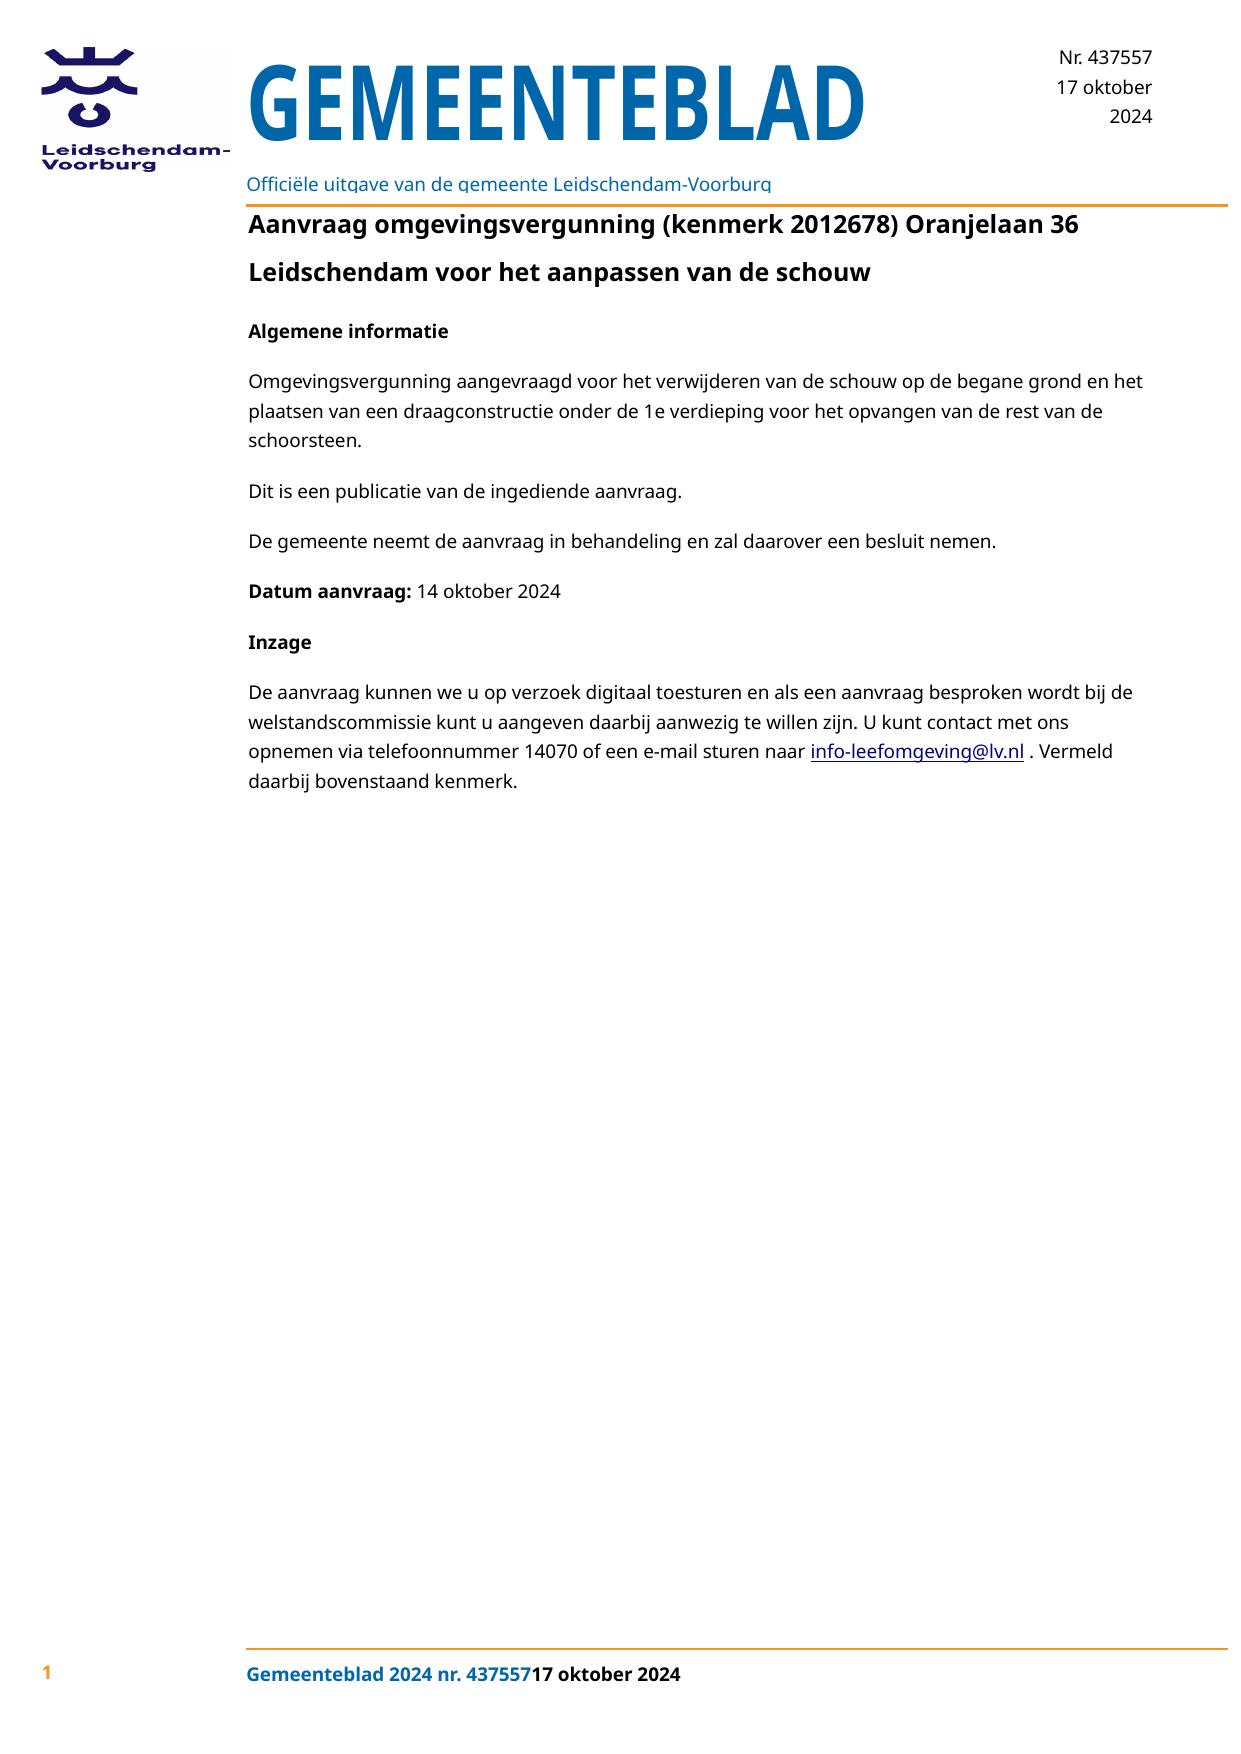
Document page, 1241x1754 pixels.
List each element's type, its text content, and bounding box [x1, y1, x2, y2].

text Omgevingsvergunning aangevraagd voor het verwijderen van de schouw op de begane grond en het plaatsen van een draagconstructie onder de 1e verdieping voor het opvangen van de rest van de schoorsteen. [248, 368, 1152, 453]
text Algemene informatie [248, 318, 1152, 344]
text Datum aanvraag: 14 oktober 2024 [248, 579, 1152, 604]
text Aanvraag omgevingsvergunning (kenmerk 2012678) Oranjelaan 36 Leidschendam voor het aanpassen van de schouw [248, 207, 1152, 288]
text Dit is een publicatie van de ingediende aanvraag. [248, 478, 1152, 504]
text Inzage [248, 629, 1152, 655]
text De aanvraag kunnen we u op verzoek digitaal toesturen en als een aanvraag besproken wordt bij de welstandscommissie kunt u aangeven daarbij aanwezig te willen zijn. U kunt contact met ons opnemen via telefoonnummer 14070 of een e-mail sturen naar info-leefomgeving@lv.nl . Vermeld daarbij bovenstaand kenmerk. [248, 679, 1152, 794]
picture [41, 47, 231, 172]
text De gemeente neemt de aanvraag in behandeling en zal daarover een besluit nemen. [248, 528, 1152, 554]
